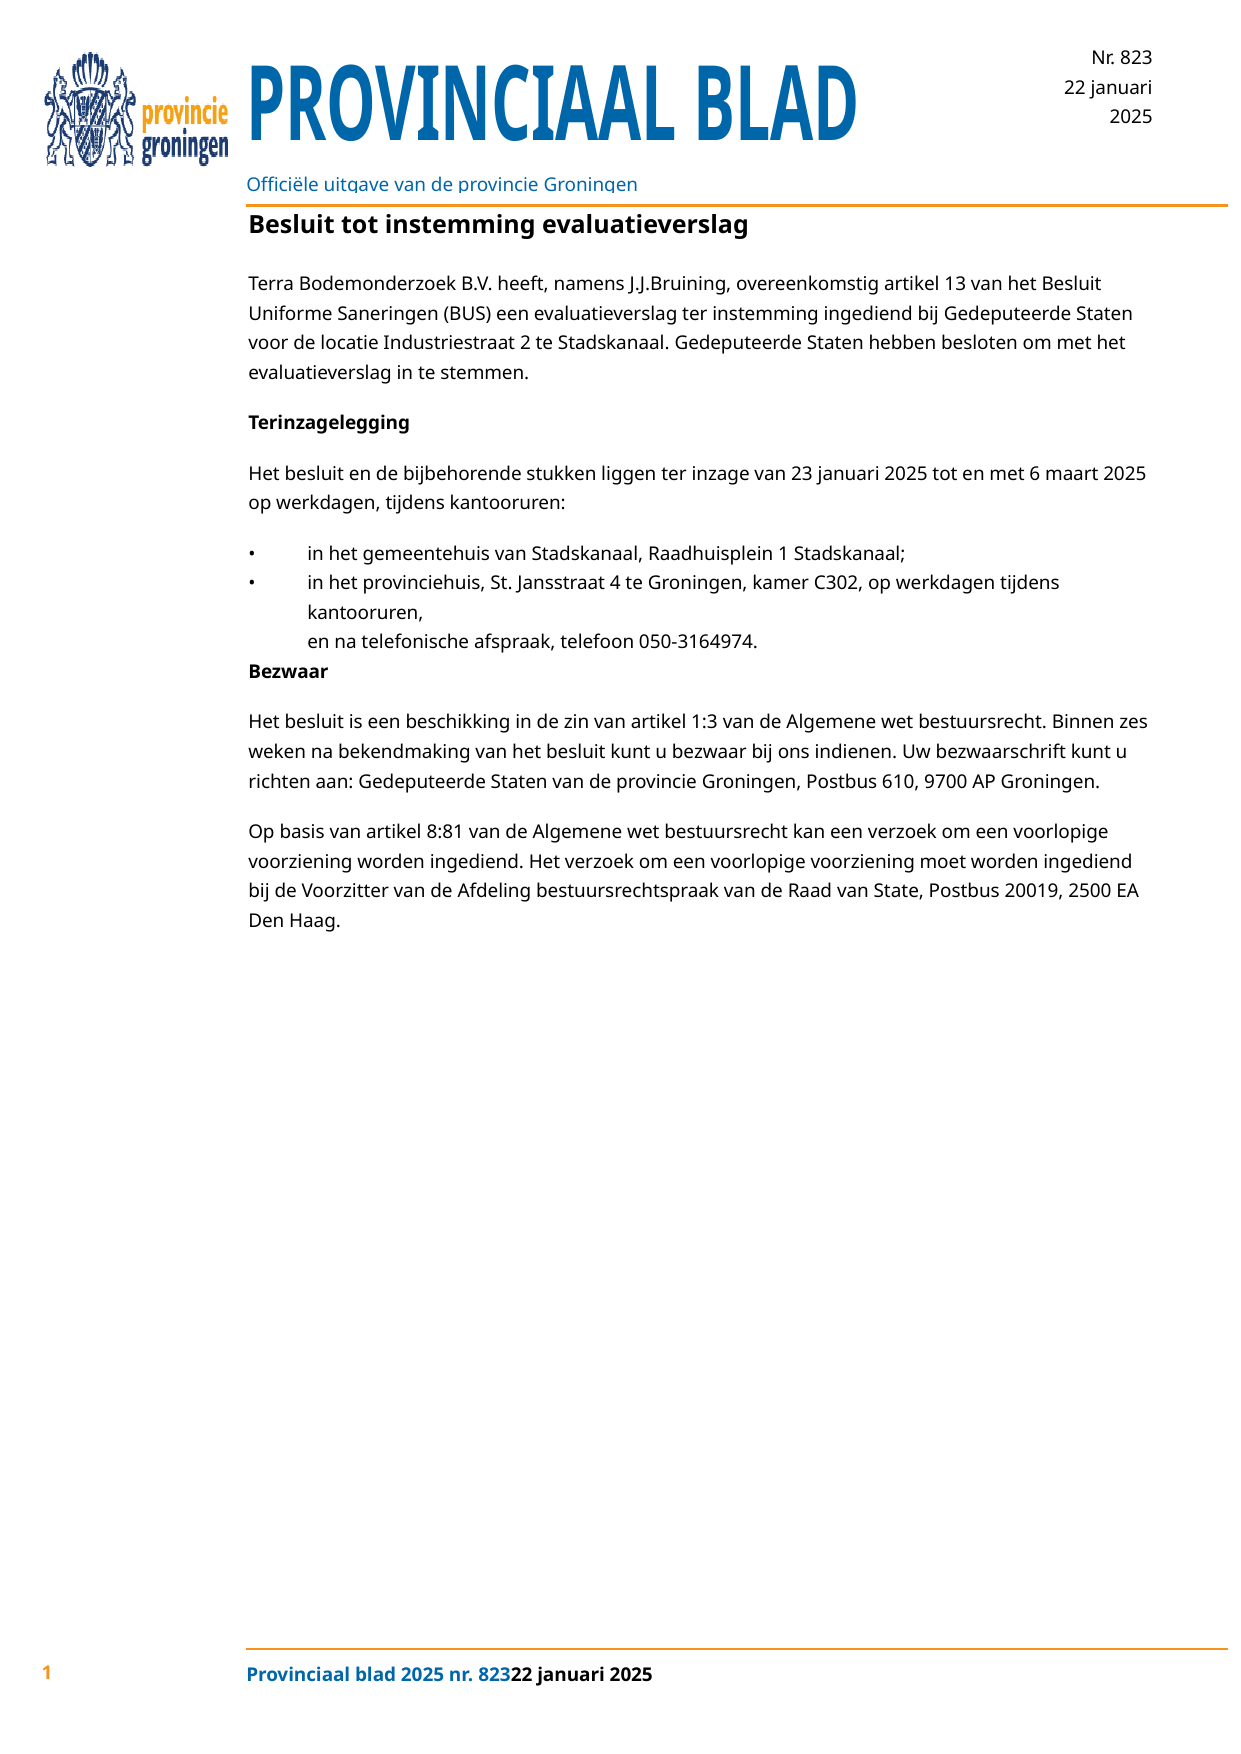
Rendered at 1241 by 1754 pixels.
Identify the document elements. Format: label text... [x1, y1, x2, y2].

text Terinzagelegging [248, 409, 1152, 435]
list in het provinciehuis, St. Jansstraat 4 te Groningen, kamer C302, op werkdagen tijdens kantooruren, [248, 569, 1152, 625]
list en na telefonische afspraak, telefoon 050-3164974. [248, 629, 1152, 654]
text Op basis van artikel 8:81 van de Algemene wet bestuursrecht kan een verzoek om een voorlopige voorziening worden ingediend. Het verzoek om een voorlopige voorziening moet worden ingediend bij de Voorzitter van de Afdeling bestuursrechtspraak van de Raad van State, Postbus 20019, 2500 EA Den Haag. [248, 818, 1152, 933]
list in het gemeentehuis van Stadskanaal, Raadhuisplein 1 Stadskanaal; [248, 540, 1152, 566]
text Het besluit en de bijbehorende stukken liggen ter inzage van 23 januari 2025 tot en met 6 maart 2025 op werkdagen, tijdens kantooruren: [248, 460, 1152, 515]
text Besluit tot instemming evaluatieverslag [248, 207, 1152, 241]
text Bezwaar [248, 658, 1152, 684]
text Het besluit is een beschikking in de zin van artikel 1:3 van de Algemene wet bestuursrecht. Binnen zes weken na bekendmaking van het besluit kunt u bezwaar bij ons indienen. Uw bezwaarschrift kunt u richten aan: Gedeputeerde Staten van de provincie Groningen, Postbus 610, 9700 AP Groningen. [248, 709, 1152, 793]
picture [41, 47, 231, 172]
text Terra Bodemonderzoek B.V. heeft, namens J.J.Bruining, overeenkomstig artikel 13 van het Besluit Uniforme Saneringen (BUS) een evaluatieverslag ter instemming ingediend bij Gedeputeerde Staten voor de locatie Industriestraat 2 te Stadskanaal. Gedeputeerde Staten hebben besloten om met het evaluatieverslag in te stemmen. [248, 270, 1152, 385]
